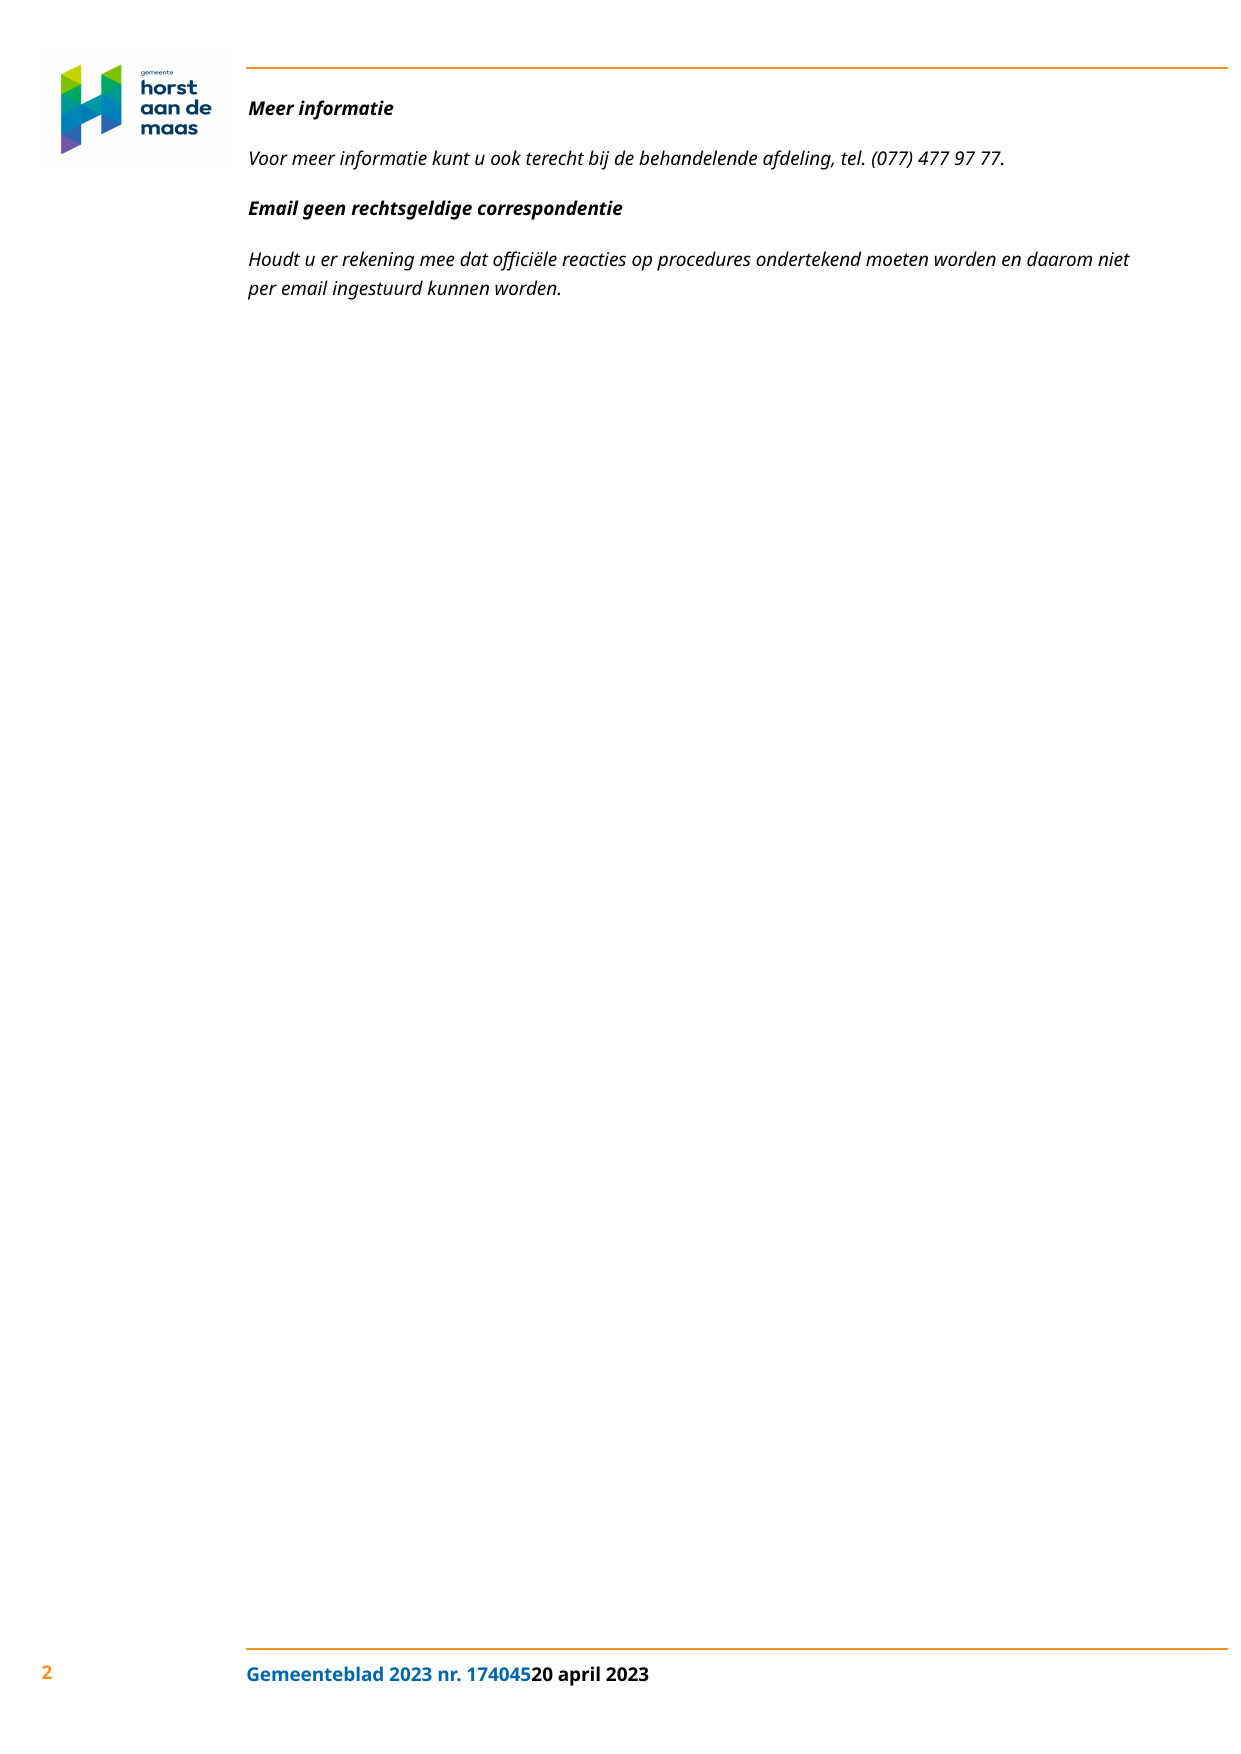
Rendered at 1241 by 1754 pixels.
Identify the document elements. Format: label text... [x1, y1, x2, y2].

picture [41, 47, 231, 172]
text Email geen rechtsgeldige correspondentie [248, 196, 1152, 221]
text Houdt u er rekening mee dat officiële reacties op procedures ondertekend moeten worden en daarom niet per email ingestuurd kunnen worden. [248, 246, 1152, 301]
text Voor meer informatie kunt u ook terecht bij de behandelende afdeling, tel. (077) 477 97 77. [248, 145, 1152, 171]
text Meer informatie [248, 95, 1152, 121]
